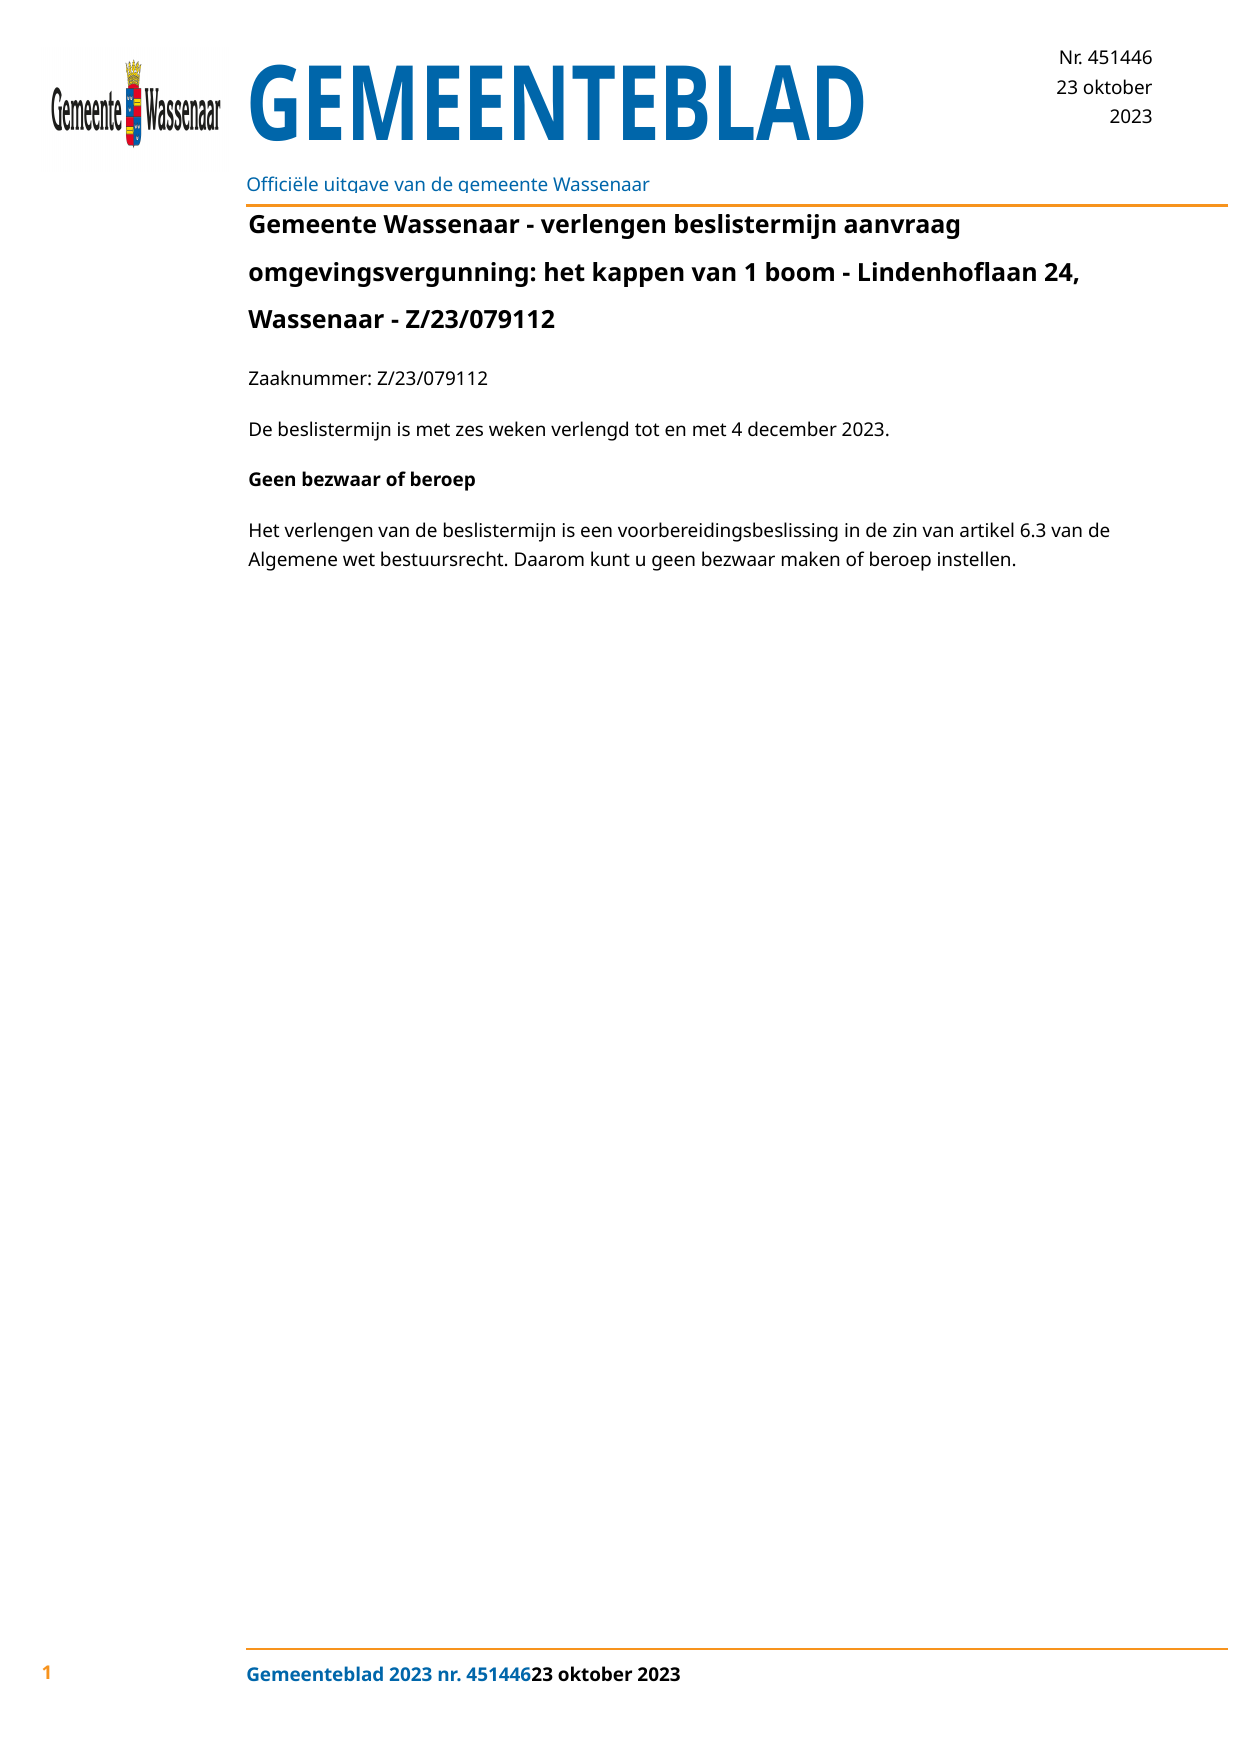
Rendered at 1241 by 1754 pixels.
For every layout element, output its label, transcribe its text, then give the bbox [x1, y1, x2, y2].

text Geen bezwaar of beroep [248, 466, 1152, 492]
text Het verlengen van de beslistermijn is een voorbereidingsbeslissing in de zin van artikel 6.3 van de Algemene wet bestuursrecht. Daarom kunt u geen bezwaar maken of beroep instellen. [248, 517, 1152, 572]
text De beslistermijn is met zes weken verlengd tot en met 4 december 2023. [248, 416, 1152, 442]
text Gemeente Wassenaar - verlengen beslistermijn aanvraag omgevingsvergunning: het kappen van 1 boom - Lindenhoflaan 24, Wassenaar - Z/23/079112 [248, 207, 1152, 336]
picture [41, 47, 231, 172]
text Zaaknummer: Z/23/079112 [248, 366, 1152, 391]
